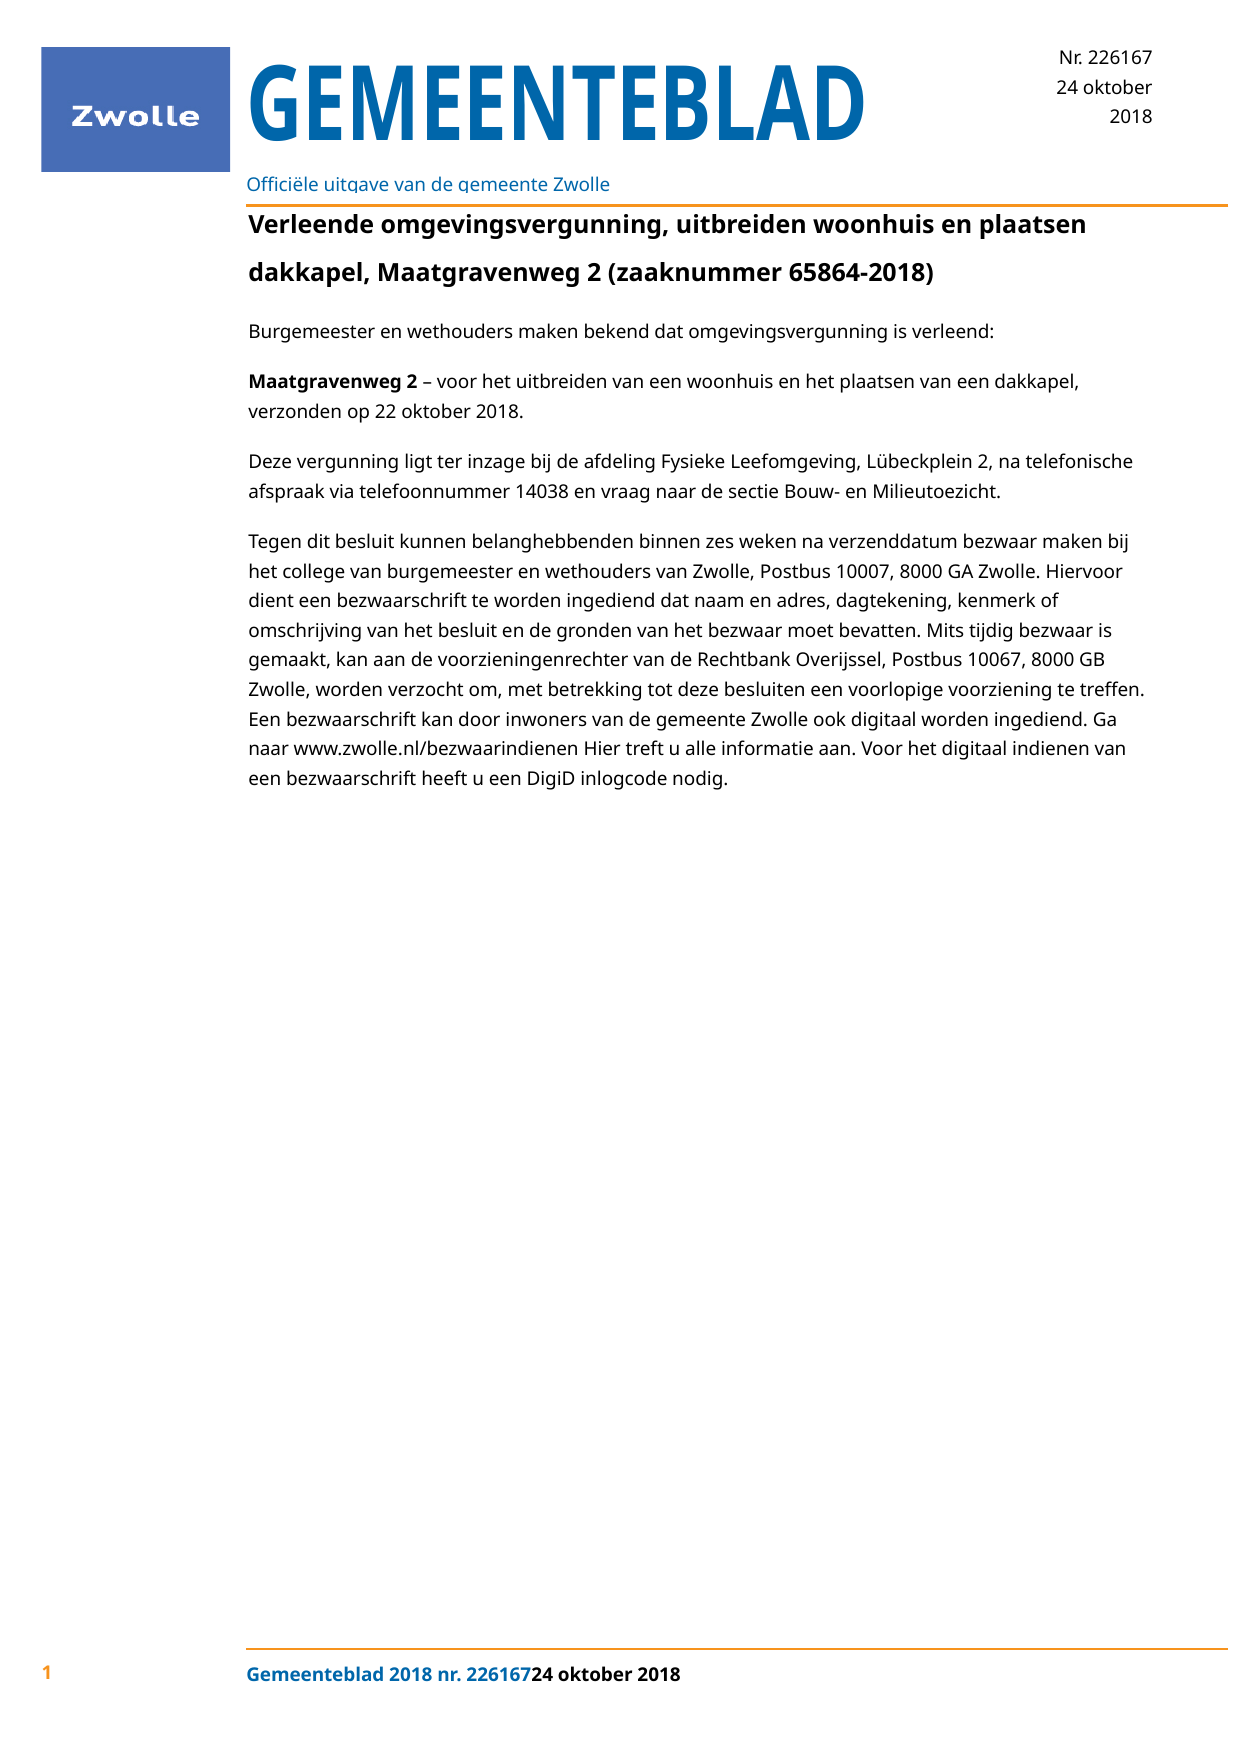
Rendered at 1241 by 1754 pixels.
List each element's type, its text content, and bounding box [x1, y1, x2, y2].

text Burgemeester en wethouders maken bekend dat omgevingsvergunning is verleend: [248, 318, 1152, 344]
text Maatgravenweg 2 – voor het uitbreiden van een woonhuis en het plaatsen van een dakkapel, verzonden op 22 oktober 2018. [248, 368, 1152, 424]
picture [41, 47, 231, 172]
text Deze vergunning ligt ter inzage bij de afdeling Fysieke Leefomgeving, Lübeckplein 2, na telefonische afspraak via telefoonnummer 14038 en vraag naar de sectie Bouw- en Milieutoezicht. [248, 448, 1152, 504]
text Verleende omgevingsvergunning, uitbreiden woonhuis en plaatsen dakkapel, Maatgravenweg 2 (zaaknummer 65864-2018) [248, 207, 1152, 288]
text Tegen dit besluit kunnen belanghebbenden binnen zes weken na verzenddatum bezwaar maken bij het college van burgemeester en wethouders van Zwolle, Postbus 10007, 8000 GA Zwolle. Hiervoor dient een bezwaarschrift te worden ingediend dat naam en adres, dagtekening, kenmerk of omschrijving van het besluit en de gronden van het bezwaar moet bevatten. Mits tijdig bezwaar is gemaakt, kan aan de voorzieningenrechter van de Rechtbank Overijssel, Postbus 10067, 8000 GB Zwolle, worden verzocht om, met betrekking tot deze besluiten een voorlopige voorziening te treffen. Een bezwaarschrift kan door inwoners van de gemeente Zwolle ook digitaal worden ingediend. Ga naar www.zwolle.nl/bezwaarindienen Hier treft u alle informatie aan. Voor het digitaal indienen van een bezwaarschrift heeft u een DigiD inlogcode nodig. [248, 528, 1152, 791]
